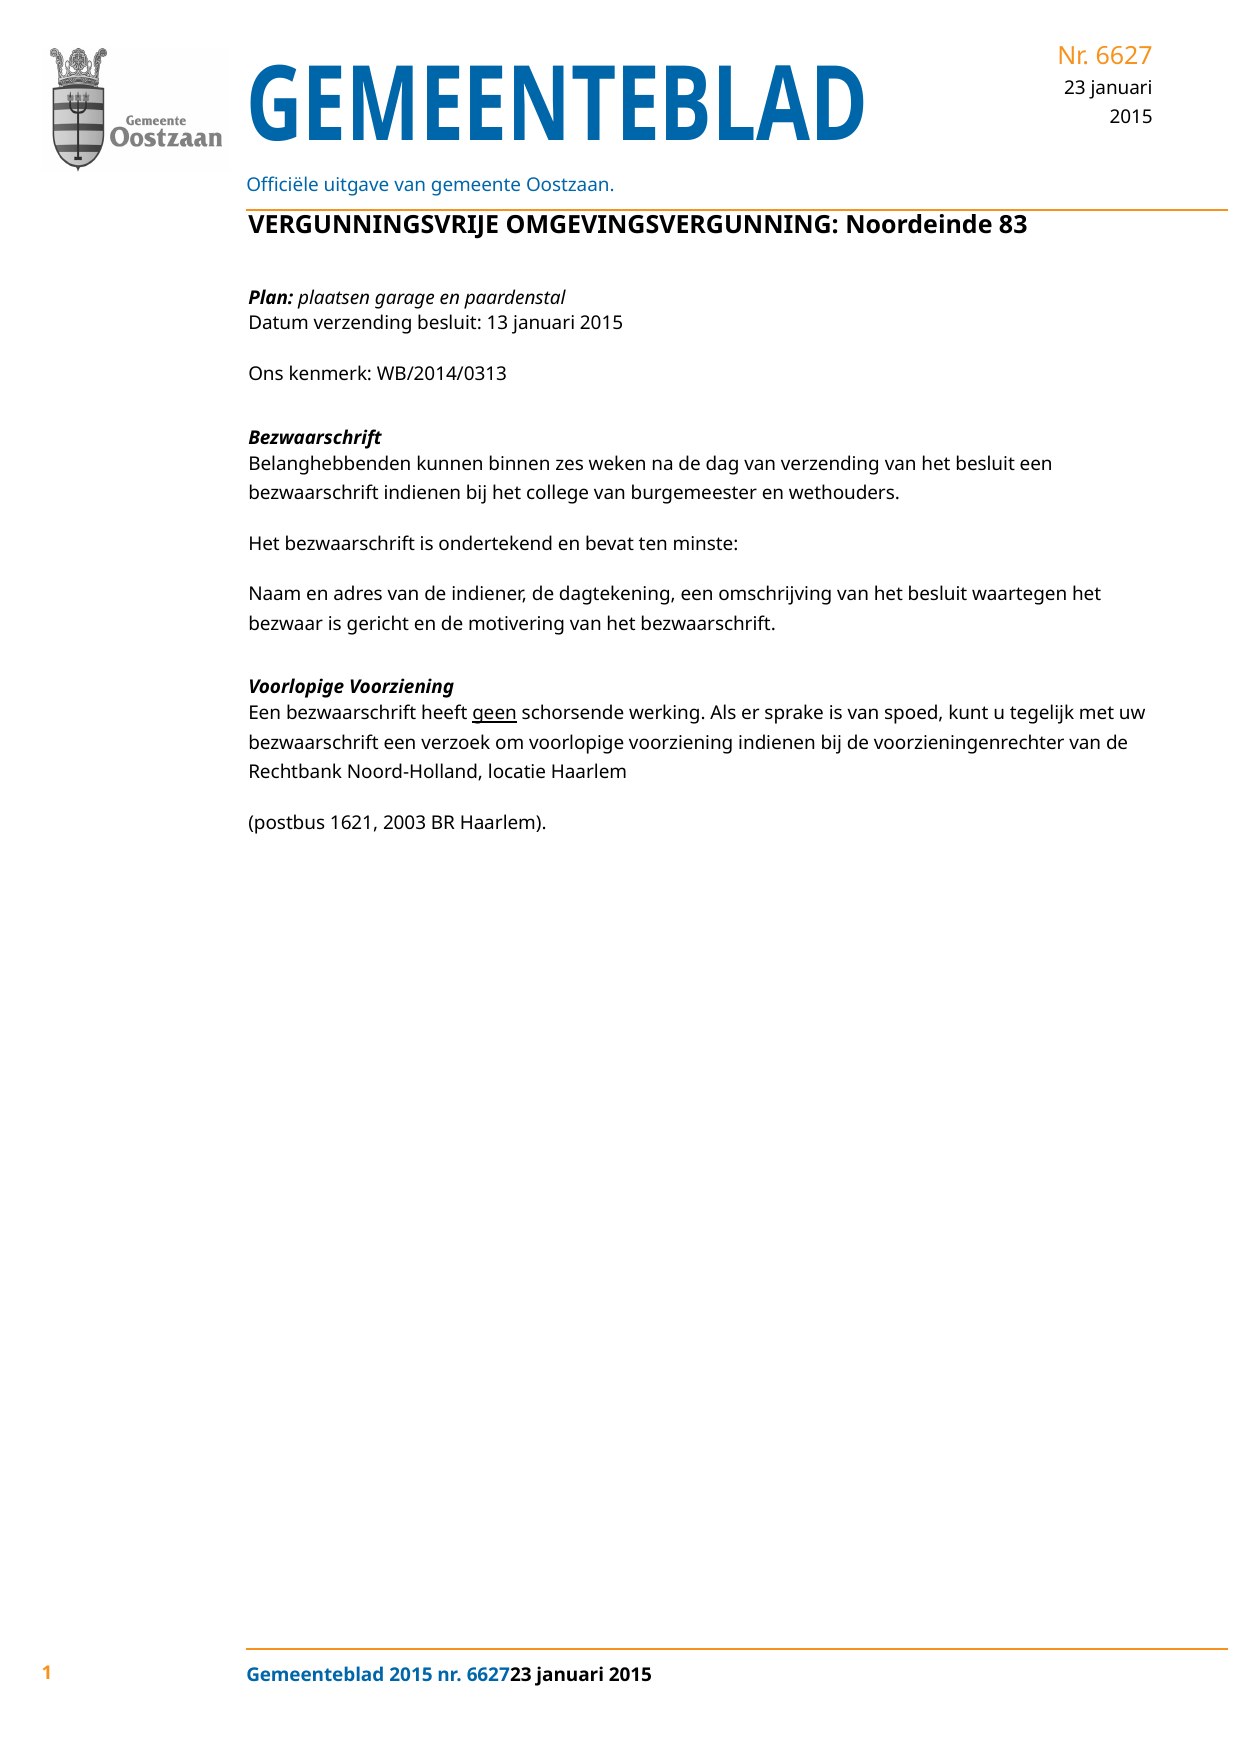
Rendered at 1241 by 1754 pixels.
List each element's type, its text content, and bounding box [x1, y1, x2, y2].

text Het bezwaarschrift is ondertekend en bevat ten minste: [248, 530, 1152, 555]
text Ons kenmerk: WB/2014/0313 [248, 360, 1152, 386]
text Belanghebbenden kunnen binnen zes weken na de dag van verzending van het besluit een bezwaarschrift indienen bij het college van burgemeester en wethouders. [248, 450, 1152, 505]
text (postbus 1621, 2003 BR Haarlem). [248, 809, 1152, 835]
picture [41, 47, 231, 172]
text Een bezwaarschrift heeft geen schorsende werking. Als er sprake is van spoed, kunt u tegelijk met uw bezwaarschrift een verzoek om voorlopige voorziening indienen bij de voorzieningenrechter van de Rechtbank Noord-Holland, locatie Haarlem [248, 699, 1152, 784]
text Bezwaarschrift [248, 424, 1152, 450]
text Voorlopige Voorziening [248, 674, 1152, 699]
text Naam en adres van de indiener, de dagtekening, een omschrijving van het besluit waartegen het bezwaar is gericht en de motivering van het bezwaarschrift. [248, 580, 1152, 635]
text VERGUNNINGSVRIJE OMGEVINGSVERGUNNING: Noordeinde 83 [248, 211, 1152, 241]
text Datum verzending besluit: 13 januari 2015 [248, 309, 1152, 335]
text Plan: plaatsen garage en paardenstal [248, 284, 1152, 309]
